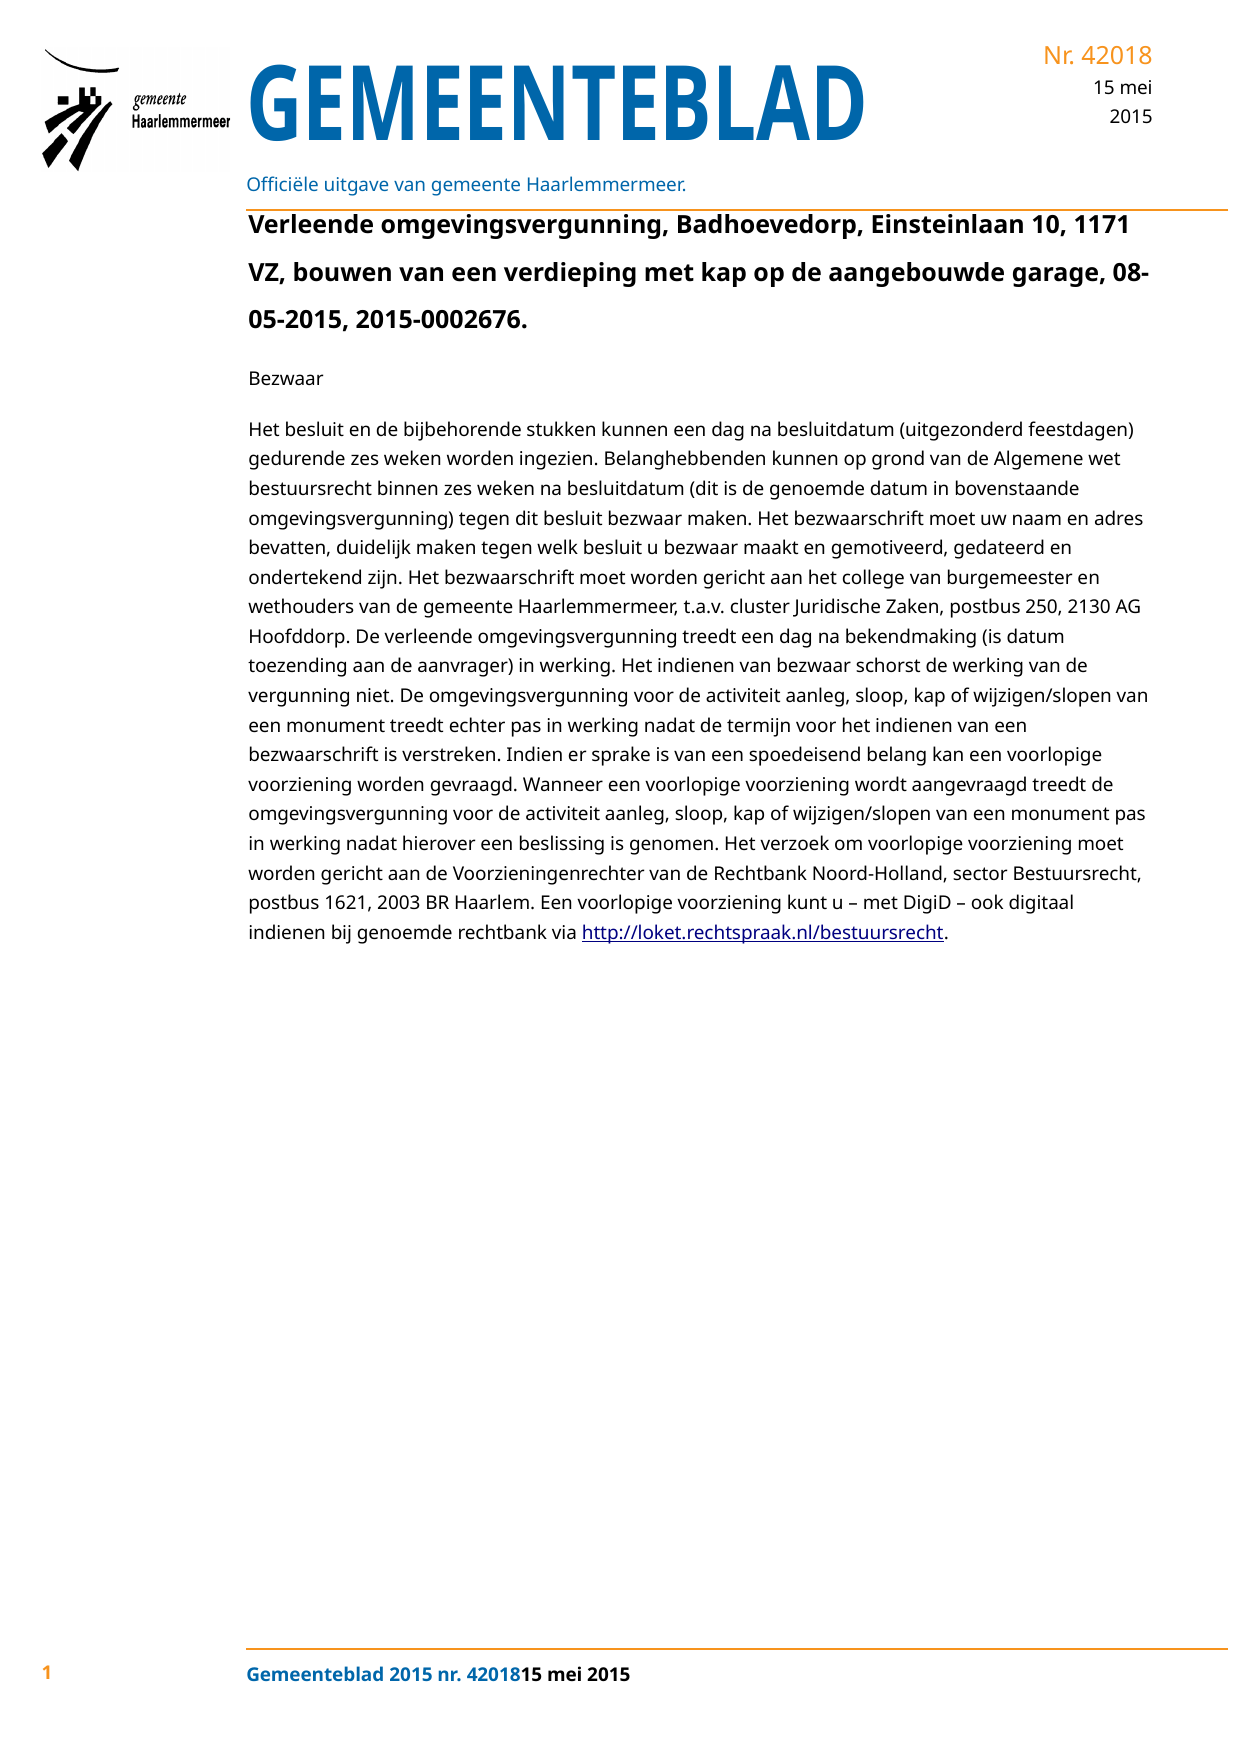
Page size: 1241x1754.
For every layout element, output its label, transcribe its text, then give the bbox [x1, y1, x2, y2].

text Het besluit en de bijbehorende stukken kunnen een dag na besluitdatum (uitgezonderd feestdagen) gedurende zes weken worden ingezien. Belanghebbenden kunnen op grond van de Algemene wet bestuursrecht binnen zes weken na besluitdatum (dit is de genoemde datum in bovenstaande omgevingsvergunning) tegen dit besluit bezwaar maken. Het bezwaarschrift moet uw naam en adres bevatten, duidelijk maken tegen welk besluit u bezwaar maakt en gemotiveerd, gedateerd en ondertekend zijn. Het bezwaarschrift moet worden gericht aan het college van burgemeester en wethouders van de gemeente Haarlemmermeer, t.a.v. cluster Juridische Zaken, postbus 250, 2130 AG Hoofddorp. De verleende omgevingsvergunning treedt een dag na bekendmaking (is datum toezending aan de aanvrager) in werking. Het indienen van bezwaar schorst de werking van de vergunning niet. De omgevingsvergunning voor de activiteit aanleg, sloop, kap of wijzigen/slopen van een monument treedt echter pas in werking nadat de termijn voor het indienen van een bezwaarschrift is verstreken. Indien er sprake is van een spoedeisend belang kan een voorlopige voorziening worden gevraagd. Wanneer een voorlopige voorziening wordt aangevraagd treedt de omgevingsvergunning voor de activiteit aanleg, sloop, kap of wijzigen/slopen van een monument pas in werking nadat hierover een beslissing is genomen. Het verzoek om voorlopige voorziening moet worden gericht aan de Voorzieningenrechter van de Rechtbank Noord-Holland, sector Bestuursrecht, postbus 1621, 2003 BR Haarlem. Een voorlopige voorziening kunt u – met DigiD – ook digitaal indienen bij genoemde rechtbank via http://loket.rechtspraak.nl/bestuursrecht. [248, 416, 1152, 944]
text Bezwaar [248, 366, 1152, 391]
text Verleende omgevingsvergunning, Badhoevedorp, Einsteinlaan 10, 1171 VZ, bouwen van een verdieping met kap op de aangebouwde garage, 08-05-2015, 2015-0002676. [248, 211, 1152, 336]
picture [41, 47, 231, 172]
